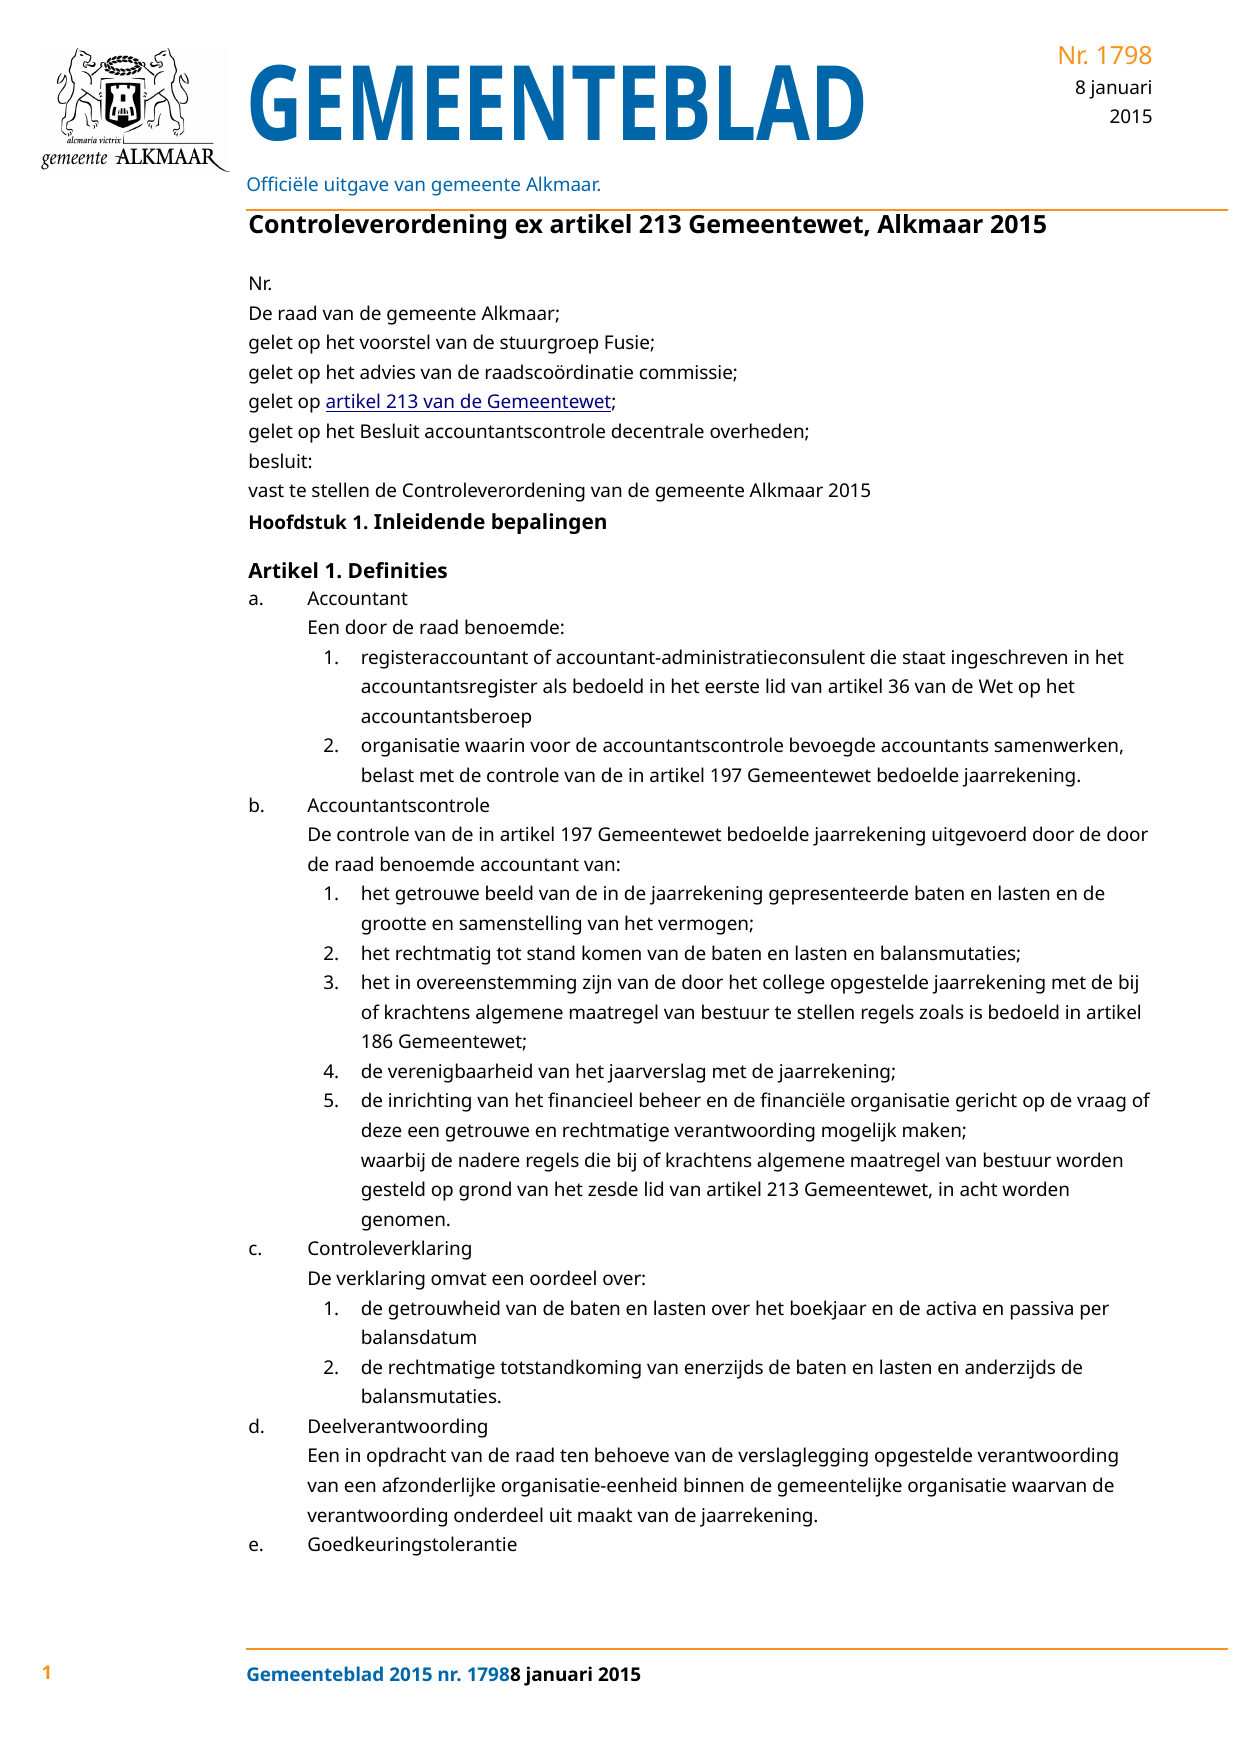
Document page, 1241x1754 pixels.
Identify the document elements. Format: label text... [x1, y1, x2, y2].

text gelet op artikel 213 van de Gemeentewet; [248, 389, 1152, 414]
list Accountantscontrole [248, 792, 1152, 817]
text Artikel 1. Definities [248, 556, 1152, 585]
list het getrouwe beeld van de in de jaarrekening gepresenteerde baten en lasten en de grootte en samenstelling van het vermogen; [323, 881, 1152, 936]
text Hoofdstuk 1. Inleidende bepalingen [248, 507, 1152, 535]
text besluit: [248, 448, 1152, 473]
text gelet op het advies van de raadscoördinatie commissie; [248, 359, 1152, 385]
list het rechtmatig tot stand komen van de baten en lasten en balansmutaties; [323, 940, 1152, 965]
list De controle van de in artikel 197 Gemeentewet bedoelde jaarrekening uitgevoerd door de door de raad benoemde accountant van: [248, 821, 1152, 877]
list Een door de raad benoemde: [248, 614, 1152, 640]
text vast te stellen de Controleverordening van de gemeente Alkmaar 2015 [248, 477, 1152, 503]
list registeraccountant of accountant-administratieconsulent die staat ingeschreven in het accountantsregister als bedoeld in het eerste lid van artikel 36 van de Wet op het accountantsberoep [323, 644, 1152, 729]
text gelet op het Besluit accountantscontrole decentrale overheden; [248, 418, 1152, 444]
list het in overeenstemming zijn van de door het college opgestelde jaarrekening met de bij of krachtens algemene maatregel van bestuur te stellen regels zoals is bedoeld in artikel 186 Gemeentewet; [323, 969, 1152, 1054]
list Controleverklaring [248, 1236, 1152, 1261]
list Deelverantwoording [248, 1413, 1152, 1439]
picture [41, 47, 231, 172]
text gelet op het voorstel van de stuurgroep Fusie; [248, 329, 1152, 355]
list de getrouwheid van de baten en lasten over het boekjaar en de activa en passiva per balansdatum [323, 1295, 1152, 1350]
text Controleverordening ex artikel 213 Gemeentewet, Alkmaar 2015 [248, 211, 1152, 241]
text De raad van de gemeente Alkmaar; [248, 300, 1152, 326]
list Accountant [248, 585, 1152, 610]
list Goedkeuringstolerantie [248, 1531, 1152, 1557]
list de rechtmatige totstandkoming van enerzijds de baten en lasten en anderzijds de balansmutaties. [323, 1354, 1152, 1409]
list organisatie waarin voor de accountantscontrole bevoegde accountants samenwerken, belast met de controle van de in artikel 197 Gemeentewet bedoelde jaarrekening. [323, 733, 1152, 788]
list De verklaring omvat een oordeel over: [248, 1265, 1152, 1291]
list waarbij de nadere regels die bij of krachtens algemene maatregel van bestuur worden gesteld op grond van het zesde lid van artikel 213 Gemeentewet, in acht worden genomen. [323, 1147, 1152, 1232]
text Nr. [248, 270, 1152, 296]
list de verenigbaarheid van het jaarverslag met de jaarrekening; [323, 1058, 1152, 1084]
list Een in opdracht van de raad ten behoeve van de verslaglegging opgestelde verantwoording van een afzonderlijke organisatie-eenheid binnen de gemeentelijke organisatie waarvan de verantwoording onderdeel uit maakt van de jaarrekening. [248, 1443, 1152, 1527]
list de inrichting van het financieel beheer en de financiële organisatie gericht op de vraag of deze een getrouwe en rechtmatige verantwoording mogelijk maken; [323, 1088, 1152, 1143]
